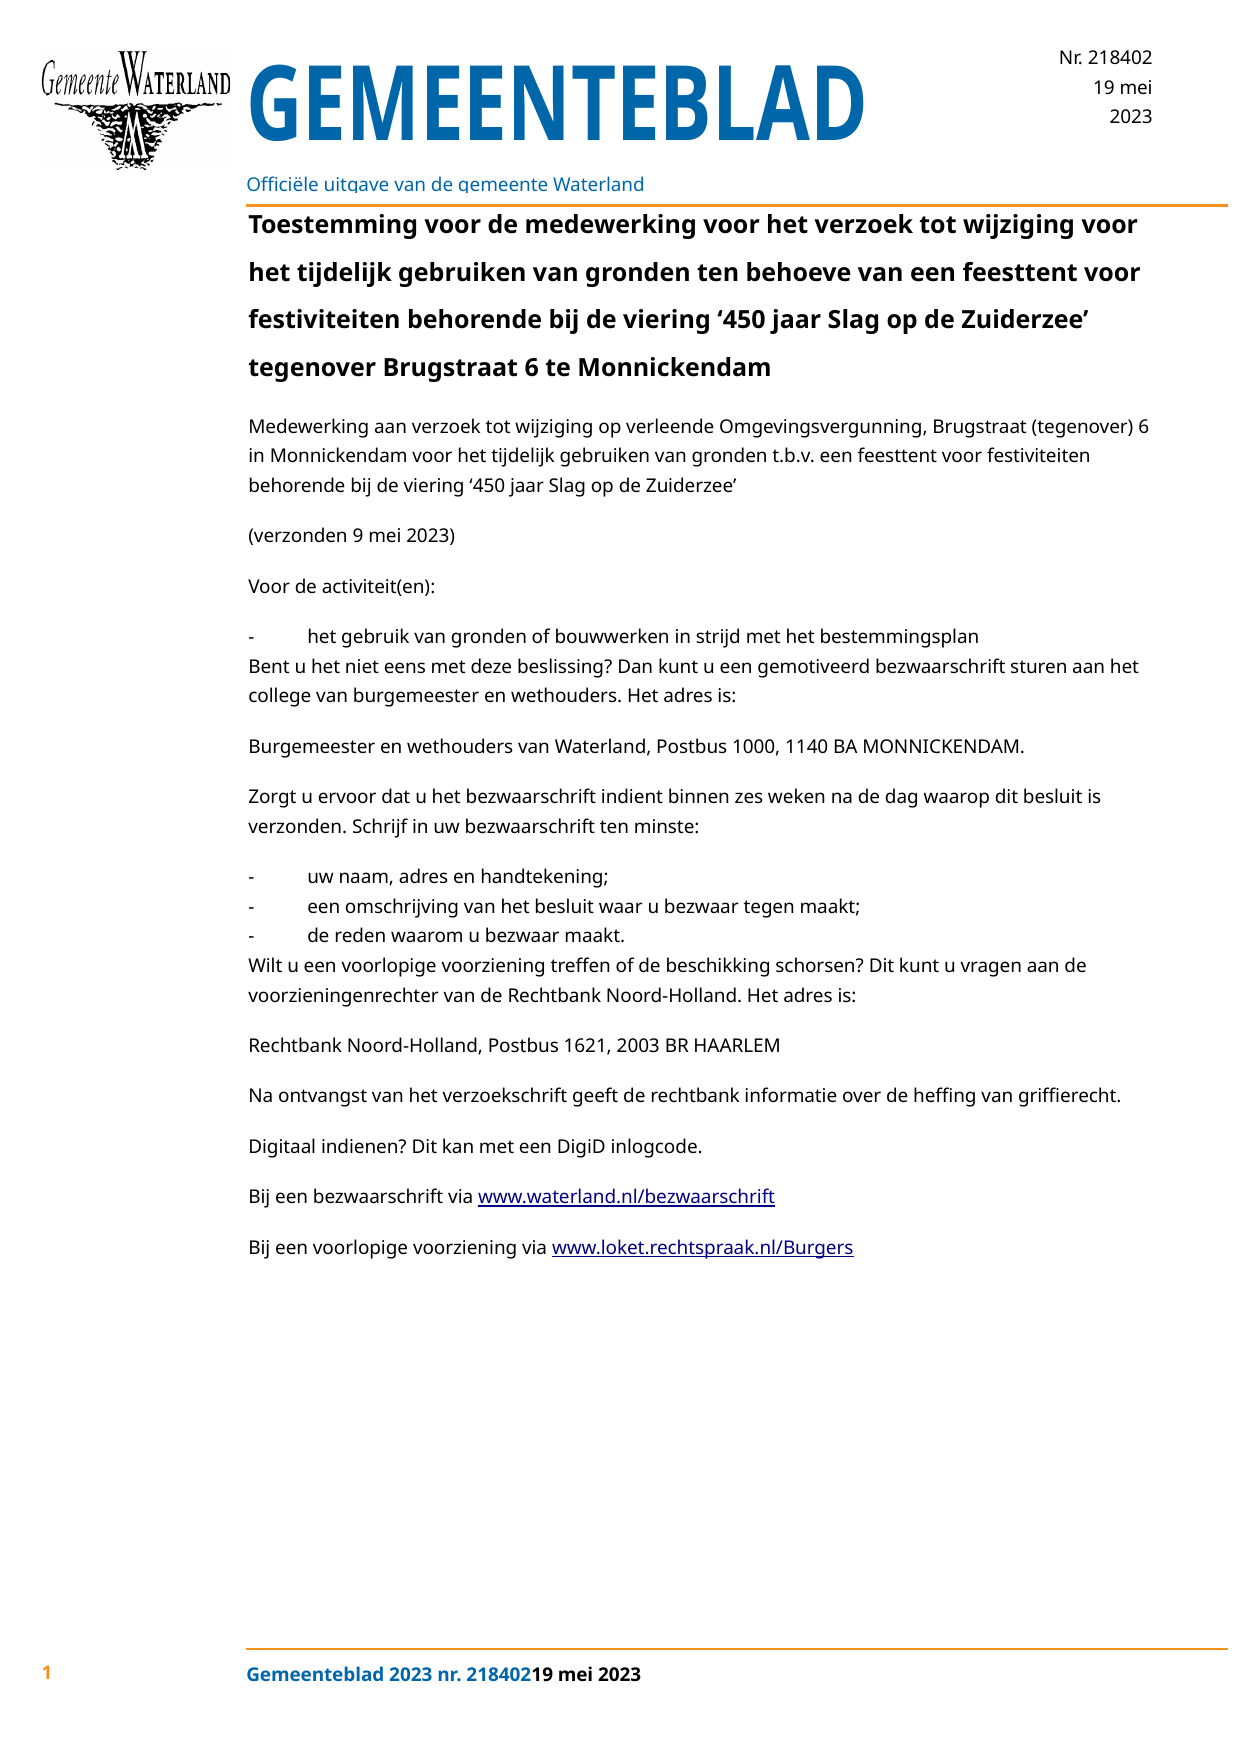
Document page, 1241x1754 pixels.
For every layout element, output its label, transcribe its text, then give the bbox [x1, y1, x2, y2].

text Bent u het niet eens met deze beslissing? Dan kunt u een gemotiveerd bezwaarschrift sturen aan het college van burgemeester en wethouders. Het adres is: [248, 653, 1152, 708]
text (verzonden 9 mei 2023) [248, 523, 1152, 548]
text Bij een bezwaarschrift via www.waterland.nl/bezwaarschrift [248, 1183, 1152, 1209]
text Zorgt u ervoor dat u het bezwaarschrift indient binnen zes weken na de dag waarop dit besluit is verzonden. Schrijf in uw bezwaarschrift ten minste: [248, 783, 1152, 839]
list een omschrijving van het besluit waar u bezwaar tegen maakt; [248, 893, 1152, 919]
text Bij een voorlopige voorziening via www.loket.rechtspraak.nl/Burgers [248, 1234, 1152, 1260]
text Burgemeester en wethouders van Waterland, Postbus 1000, 1140 BA MONNICKENDAM. [248, 733, 1152, 759]
text Rechtbank Noord-Holland, Postbus 1621, 2003 BR HAARLEM [248, 1032, 1152, 1058]
text Voor de activiteit(en): [248, 573, 1152, 599]
text Medewerking aan verzoek tot wijziging op verleende Omgevingsvergunning, Brugstraat (tegenover) 6 in Monnickendam voor het tijdelijk gebruiken van gronden t.b.v. een feesttent voor festiviteiten behorende bij de viering ‘450 jaar Slag op de Zuiderzee’ [248, 413, 1152, 498]
picture [41, 47, 231, 172]
list de reden waarom u bezwaar maakt. [248, 923, 1152, 948]
text Toestemming voor de medewerking voor het verzoek tot wijziging voor het tijdelijk gebruiken van gronden ten behoeve van een feesttent voor festiviteiten behorende bij de viering ‘450 jaar Slag op de Zuiderzee’ tegenover Brugstraat 6 te Monnickendam [248, 207, 1152, 384]
text Wilt u een voorlopige voorziening treffen of de beschikking schorsen? Dit kunt u vragen aan de voorzieningenrechter van de Rechtbank Noord-Holland. Het adres is: [248, 952, 1152, 1008]
text Na ontvangst van het verzoekschrift geeft de rechtbank informatie over de heffing van griffierecht. [248, 1083, 1152, 1108]
text Digitaal indienen? Dit kan met een DigiD inlogcode. [248, 1133, 1152, 1159]
list het gebruik van gronden of bouwwerken in strijd met het bestemmingsplan [248, 623, 1152, 649]
list uw naam, adres en handtekening; [248, 863, 1152, 889]
